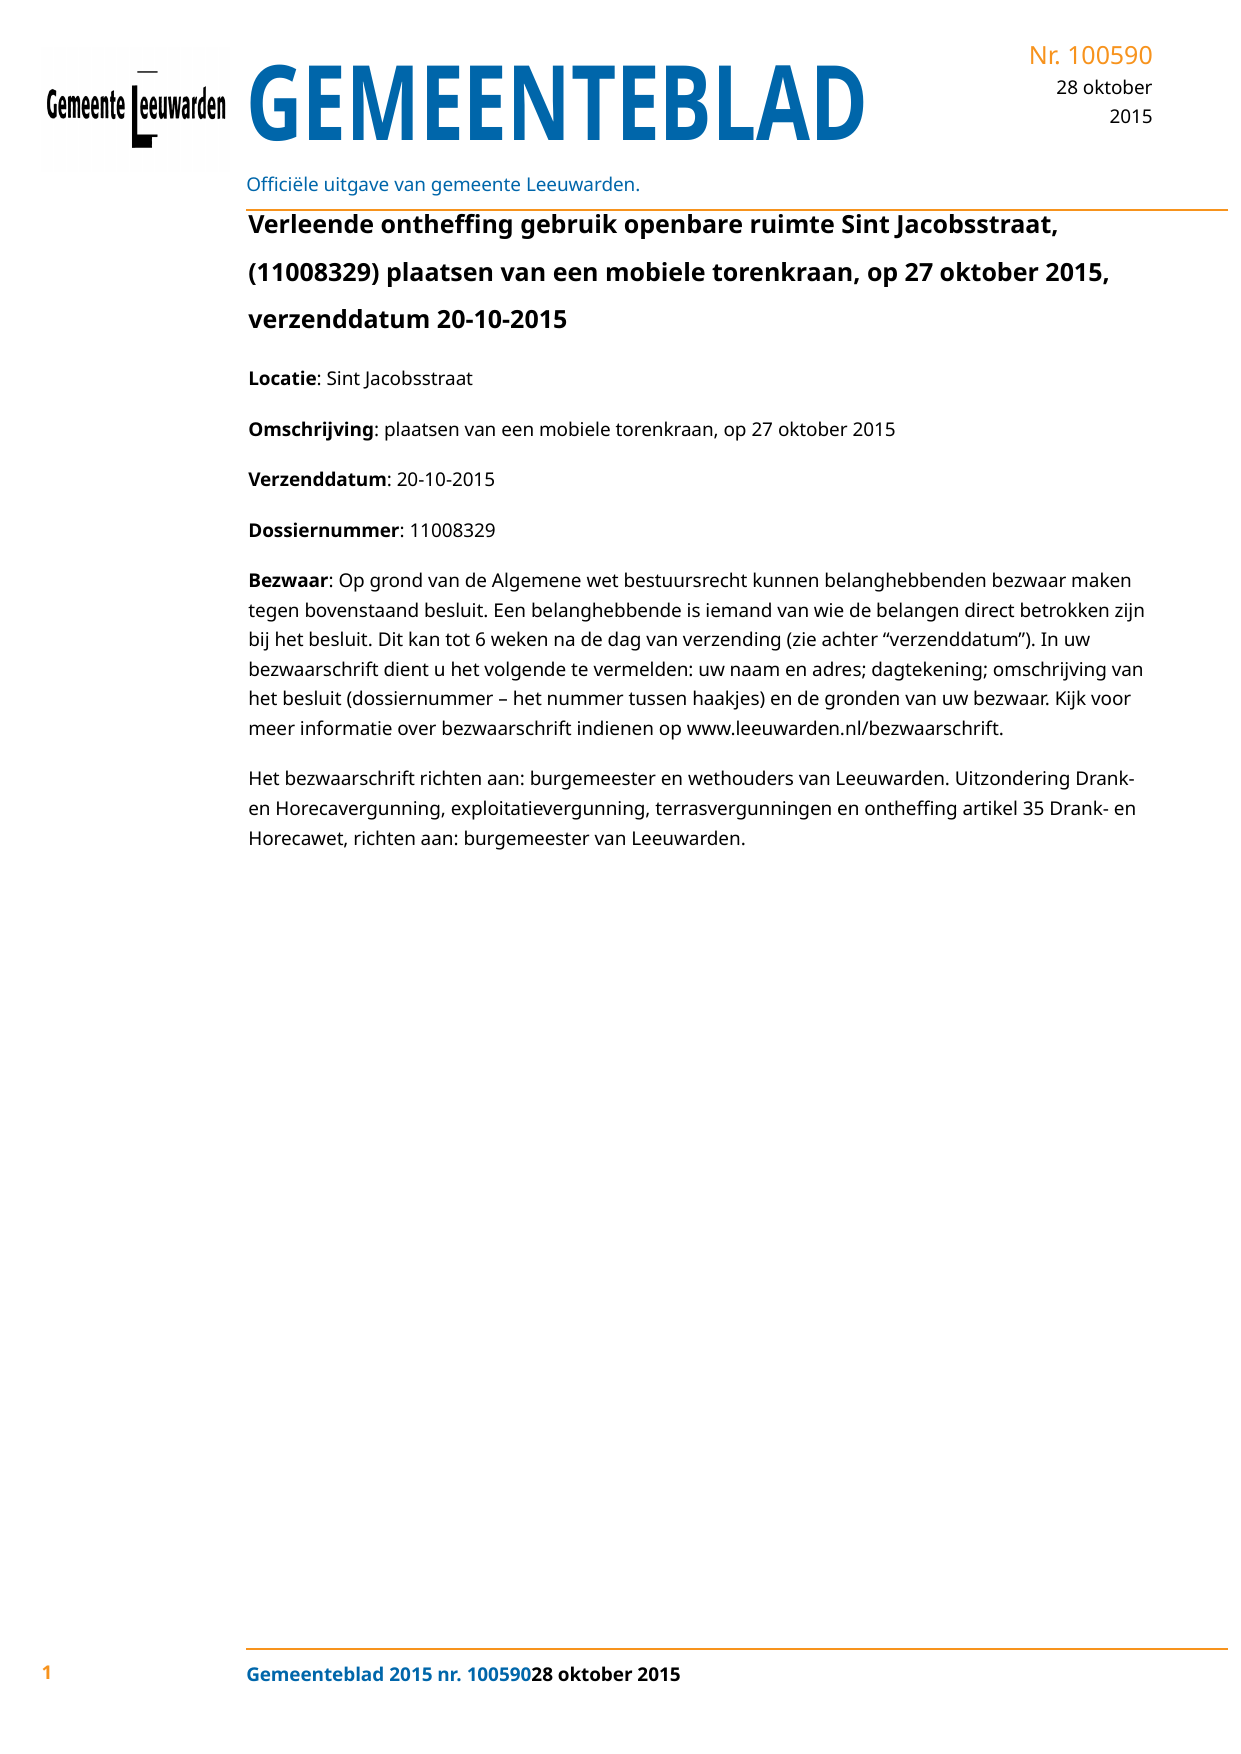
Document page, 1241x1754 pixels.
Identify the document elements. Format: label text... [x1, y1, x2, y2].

text Locatie: Sint Jacobsstraat [248, 366, 1152, 391]
text Omschrijving: plaatsen van een mobiele torenkraan, op 27 oktober 2015 [248, 416, 1152, 442]
text Het bezwaarschrift richten aan: burgemeester en wethouders van Leeuwarden. Uitzondering Drank- en Horecavergunning, exploitatievergunning, terrasvergunningen en ontheffing artikel 35 Drank- en Horecawet, richten aan: burgemeester van Leeuwarden. [248, 766, 1152, 850]
picture [41, 47, 231, 172]
text Verzenddatum: 20-10-2015 [248, 466, 1152, 492]
text Dossiernummer: 11008329 [248, 517, 1152, 542]
text Verleende ontheffing gebruik openbare ruimte Sint Jacobsstraat, (11008329) plaatsen van een mobiele torenkraan, op 27 oktober 2015, verzenddatum 20-10-2015 [248, 211, 1152, 336]
text Bezwaar: Op grond van de Algemene wet bestuursrecht kunnen belanghebbenden bezwaar maken tegen bovenstaand besluit. Een belanghebbende is iemand van wie de belangen direct betrokken zijn bij het besluit. Dit kan tot 6 weken na de dag van verzending (zie achter “verzenddatum”). In uw bezwaarschrift dient u het volgende te vermelden: uw naam en adres; dagtekening; omschrijving van het besluit (dossiernummer – het nummer tussen haakjes) en de gronden van uw bezwaar. Kijk voor meer informatie over bezwaarschrift indienen op www.leeuwarden.nl/bezwaarschrift. [248, 567, 1152, 741]
